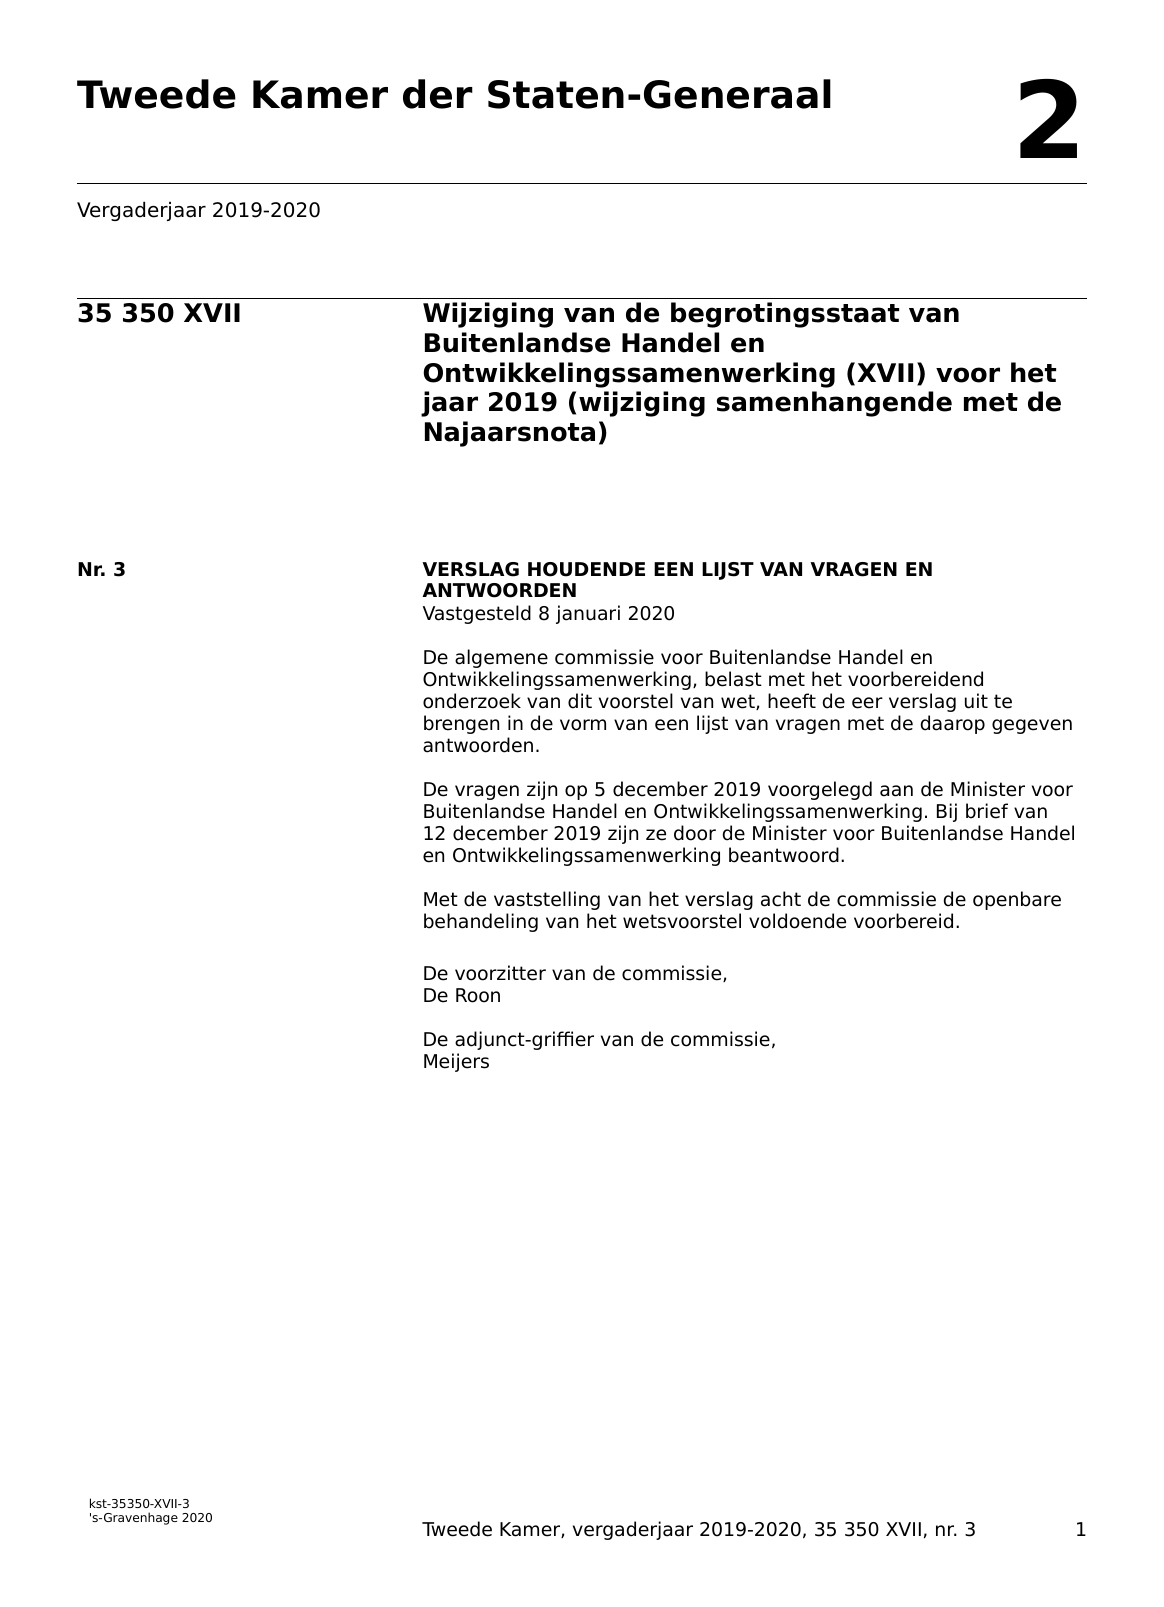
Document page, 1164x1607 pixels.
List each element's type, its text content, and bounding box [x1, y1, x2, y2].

text Met de vaststelling van het verslag acht de commissie de openbare behandeling van het wetsvoorstel voldoende voorbereid. [422, 889, 1087, 933]
text De vragen zijn op 5 december 2019 voorgelegd aan de Minister voor Buitenlandse Handel en Ontwikkelingssamenwerking. Bij brief van 12 december 2019 zijn ze door de Minister voor Buitenlandse Handel en Ontwikkelingssamenwerking beantwoord. [422, 779, 1087, 867]
table_header Tweede Kamer der Staten-Generaal [77, 59, 886, 183]
text De algemene commissie voor Buitenlandse Handel en Ontwikkelingssamenwerking, belast met het voorbereidend onderzoek van dit voorstel van wet, heeft de eer verslag uit te brengen in de vorm van een lijst van vragen met de daarop gegeven antwoorden. [422, 647, 1087, 756]
table_header 2 [886, 59, 1087, 183]
text Vastgesteld 8 januari 2020 [422, 602, 1087, 624]
text De adjunct-griffier van de commissie, Meijers [422, 1029, 1087, 1073]
table_cell Vergaderjaar 2019-2020 [77, 184, 1087, 298]
text De voorzitter van de commissie, De Roon [422, 963, 1087, 1007]
subtitle 35 350 XVII Wijziging van de begrotingsstaat van Buitenlandse Handel en Ontwikkelingssamenwerking (XVII) voor het jaar 2019 (wijziging samenhangende met de Najaarsnota) [77, 299, 1087, 447]
subtitle Nr. 3 VERSLAG HOUDENDE EEN LIJST VAN VRAGEN EN ANTWOORDEN [77, 558, 1087, 602]
text 's-Gravenhage 2020 [88, 1511, 323, 1525]
text kst-35350-XVII-3 [88, 1497, 323, 1511]
